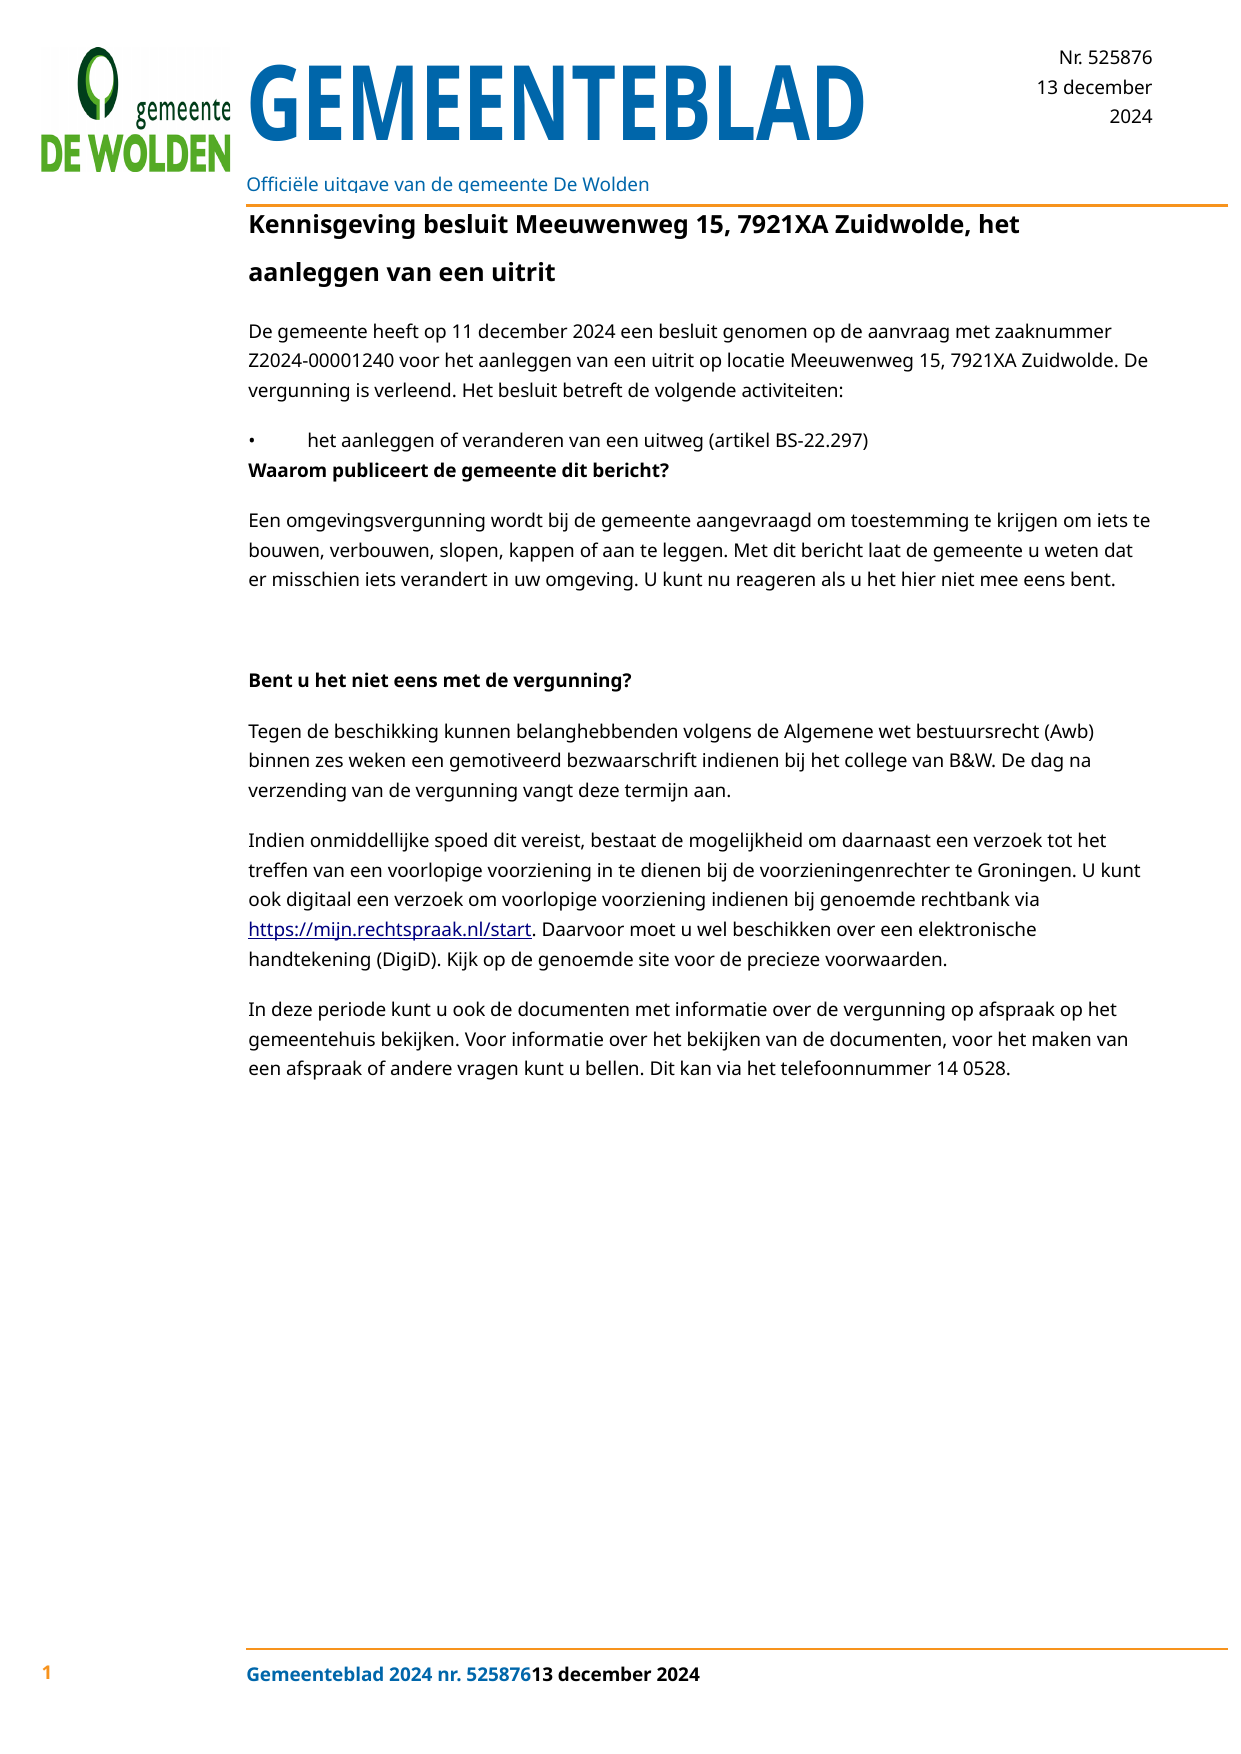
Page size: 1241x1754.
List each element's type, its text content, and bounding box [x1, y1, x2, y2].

picture [41, 47, 231, 172]
text Een omgevingsvergunning wordt bij de gemeente aangevraagd om toestemming te krijgen om iets te bouwen, verbouwen, slopen, kappen of aan te leggen. Met dit bericht laat de gemeente u weten dat er misschien iets verandert in uw omgeving. U kunt nu reageren als u het hier niet mee eens bent. [248, 507, 1152, 592]
text In deze periode kunt u ook de documenten met informatie over de vergunning op afspraak op het gemeentehuis bekijken. Voor informatie over het bekijken van de documenten, voor het maken van een afspraak of andere vragen kunt u bellen. Dit kan via het telefoonnummer 14 0528. [248, 996, 1152, 1081]
text Bent u het niet eens met de vergunning? [248, 667, 1152, 693]
text Kennisgeving besluit Meeuwenweg 15, 7921XA Zuidwolde, het aanleggen van een uitrit [248, 207, 1152, 288]
list het aanleggen of veranderen van een uitweg (artikel BS-22.297) [248, 427, 1152, 453]
text Indien onmiddellijke spoed dit vereist, bestaat de mogelijkheid om daarnaast een verzoek tot het treffen van een voorlopige voorziening in te dienen bij de voorzieningenrechter te Groningen. U kunt ook digitaal een verzoek om voorlopige voorziening indienen bij genoemde rechtbank via https://mijn.rechtspraak.nl/start. Daarvoor moet u wel beschikken over een elektronische handtekening (DigiD). Kijk op de genoemde site voor de precieze voorwaarden. [248, 827, 1152, 972]
text Waarom publiceert de gemeente dit bericht? [248, 457, 1152, 483]
text Tegen de beschikking kunnen belanghebbenden volgens de Algemene wet bestuursrecht (Awb) binnen zes weken een gemotiveerd bezwaarschrift indienen bij het college van B&W. De dag na verzending van de vergunning vangt deze termijn aan. [248, 718, 1152, 803]
text De gemeente heeft op 11 december 2024 een besluit genomen op de aanvraag met zaaknummer Z2024-00001240 voor het aanleggen van een uitrit op locatie Meeuwenweg 15, 7921XA Zuidwolde. De vergunning is verleend. Het besluit betreft de volgende activiteiten: [248, 318, 1152, 403]
